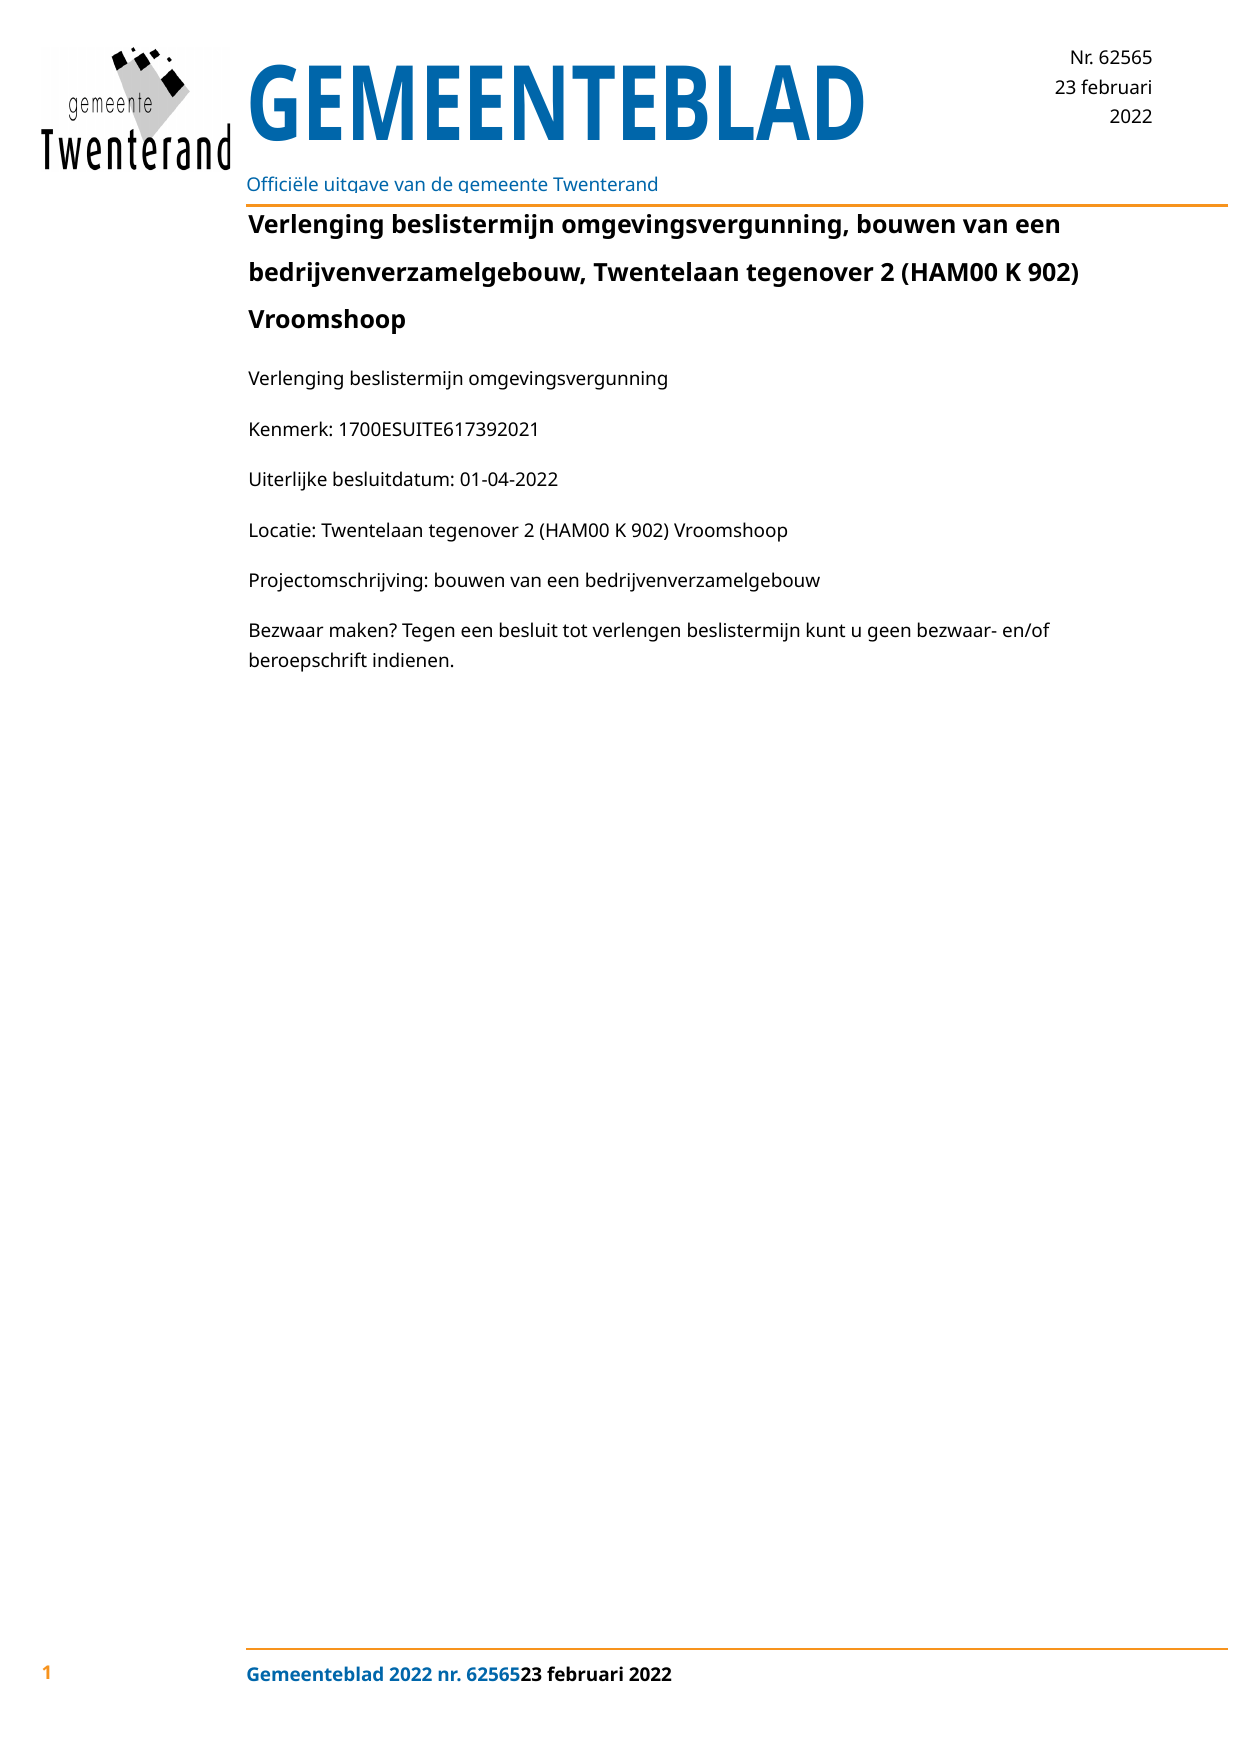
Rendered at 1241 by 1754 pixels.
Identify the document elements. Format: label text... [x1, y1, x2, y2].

text Verlenging beslistermijn omgevingsvergunning, bouwen van een bedrijvenverzamelgebouw, Twentelaan tegenover 2 (HAM00 K 902) Vroomshoop [248, 207, 1152, 336]
text Kenmerk: 1700ESUITE617392021 [248, 416, 1152, 442]
text Uiterlijke besluitdatum: 01-04-2022 [248, 466, 1152, 492]
text Verlenging beslistermijn omgevingsvergunning [248, 366, 1152, 391]
picture [41, 47, 231, 172]
text Locatie: Twentelaan tegenover 2 (HAM00 K 902) Vroomshoop [248, 517, 1152, 542]
text Projectomschrijving: bouwen van een bedrijvenverzamelgebouw [248, 567, 1152, 593]
text Bezwaar maken? Tegen een besluit tot verlengen beslistermijn kunt u geen bezwaar- en/of beroepschrift indienen. [248, 618, 1152, 673]
